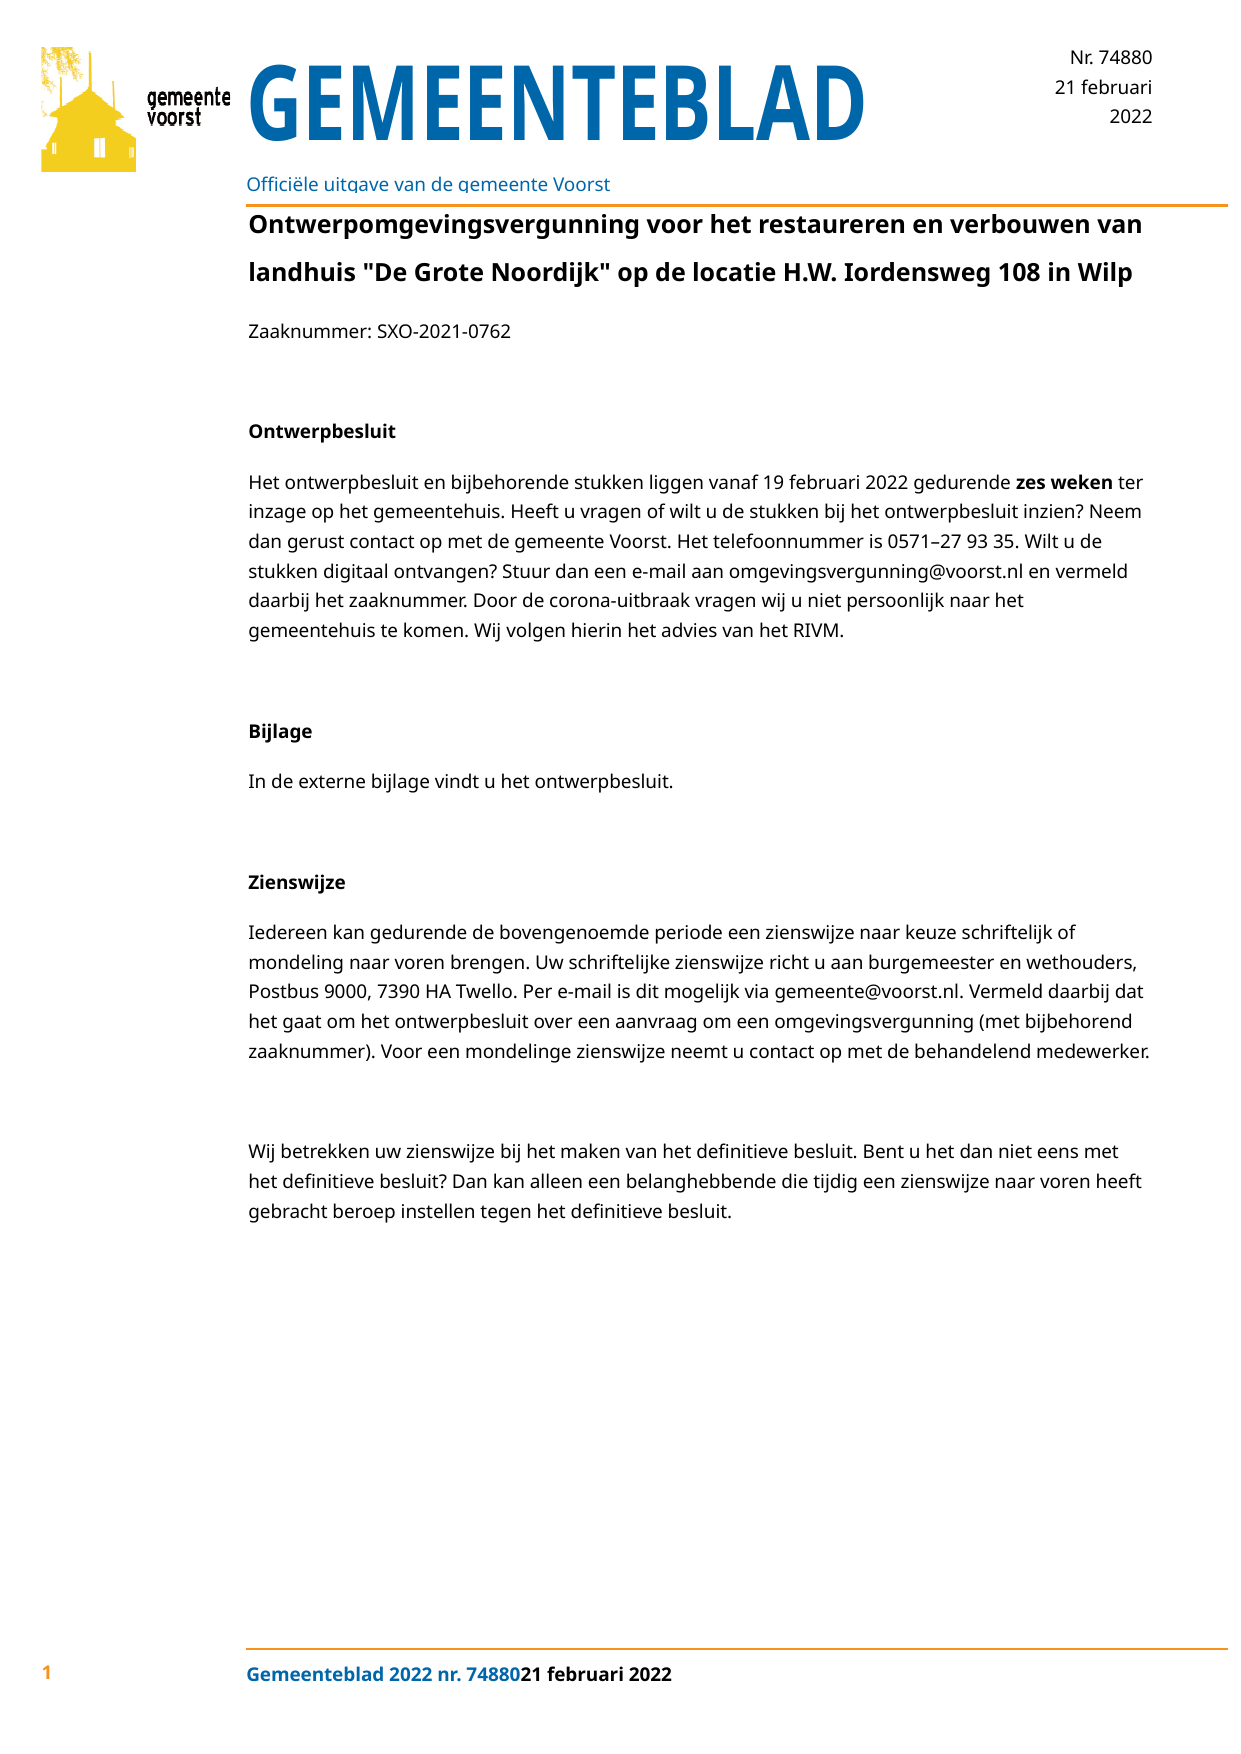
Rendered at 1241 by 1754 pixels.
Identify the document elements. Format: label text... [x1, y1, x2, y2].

text Het ontwerpbesluit en bijbehorende stukken liggen vanaf 19 februari 2022 gedurende zes weken ter inzage op het gemeentehuis. Heeft u vragen of wilt u de stukken bij het ontwerpbesluit inzien? Neem dan gerust contact op met de gemeente Voorst. Het telefoonnummer is 0571–27 93 35. Wilt u de stukken digitaal ontvangen? Stuur dan een e-mail aan omgevingsvergunning@voorst.nl en vermeld daarbij het zaaknummer. Door de corona-uitbraak vragen wij u niet persoonlijk naar het gemeentehuis te komen. Wij volgen hierin het advies van het RIVM. [248, 469, 1152, 643]
picture [41, 47, 231, 172]
text Wij betrekken uw zienswijze bij het maken van het definitieve besluit. Bent u het dan niet eens met het definitieve besluit? Dan kan alleen een belanghebbende die tijdig een zienswijze naar voren heeft gebracht beroep instellen tegen het definitieve besluit. [248, 1139, 1152, 1224]
text In de externe bijlage vindt u het ontwerpbesluit. [248, 768, 1152, 794]
text Zienswijze [248, 869, 1152, 895]
text Iedereen kan gedurende de bovengenoemde periode een zienswijze naar keuze schriftelijk of mondeling naar voren brengen. Uw schriftelijke zienswijze richt u aan burgemeester en wethouders, Postbus 9000, 7390 HA Twello. Per e-mail is dit mogelijk via gemeente@voorst.nl. Vermeld daarbij dat het gaat om het ontwerpbesluit over een aanvraag om een omgevingsvergunning (met bijbehorend zaaknummer). Voor een mondelinge zienswijze neemt u contact op met de behandelend medewerker. [248, 919, 1152, 1064]
text Ontwerpomgevingsvergunning voor het restaureren en verbouwen van landhuis "De Grote Noordijk" op de locatie H.W. Iordensweg 108 in Wilp [248, 207, 1152, 288]
text Bijlage [248, 718, 1152, 744]
text Ontwerpbesluit [248, 419, 1152, 444]
text Zaaknummer: SXO-2021-0762 [248, 318, 1152, 344]
